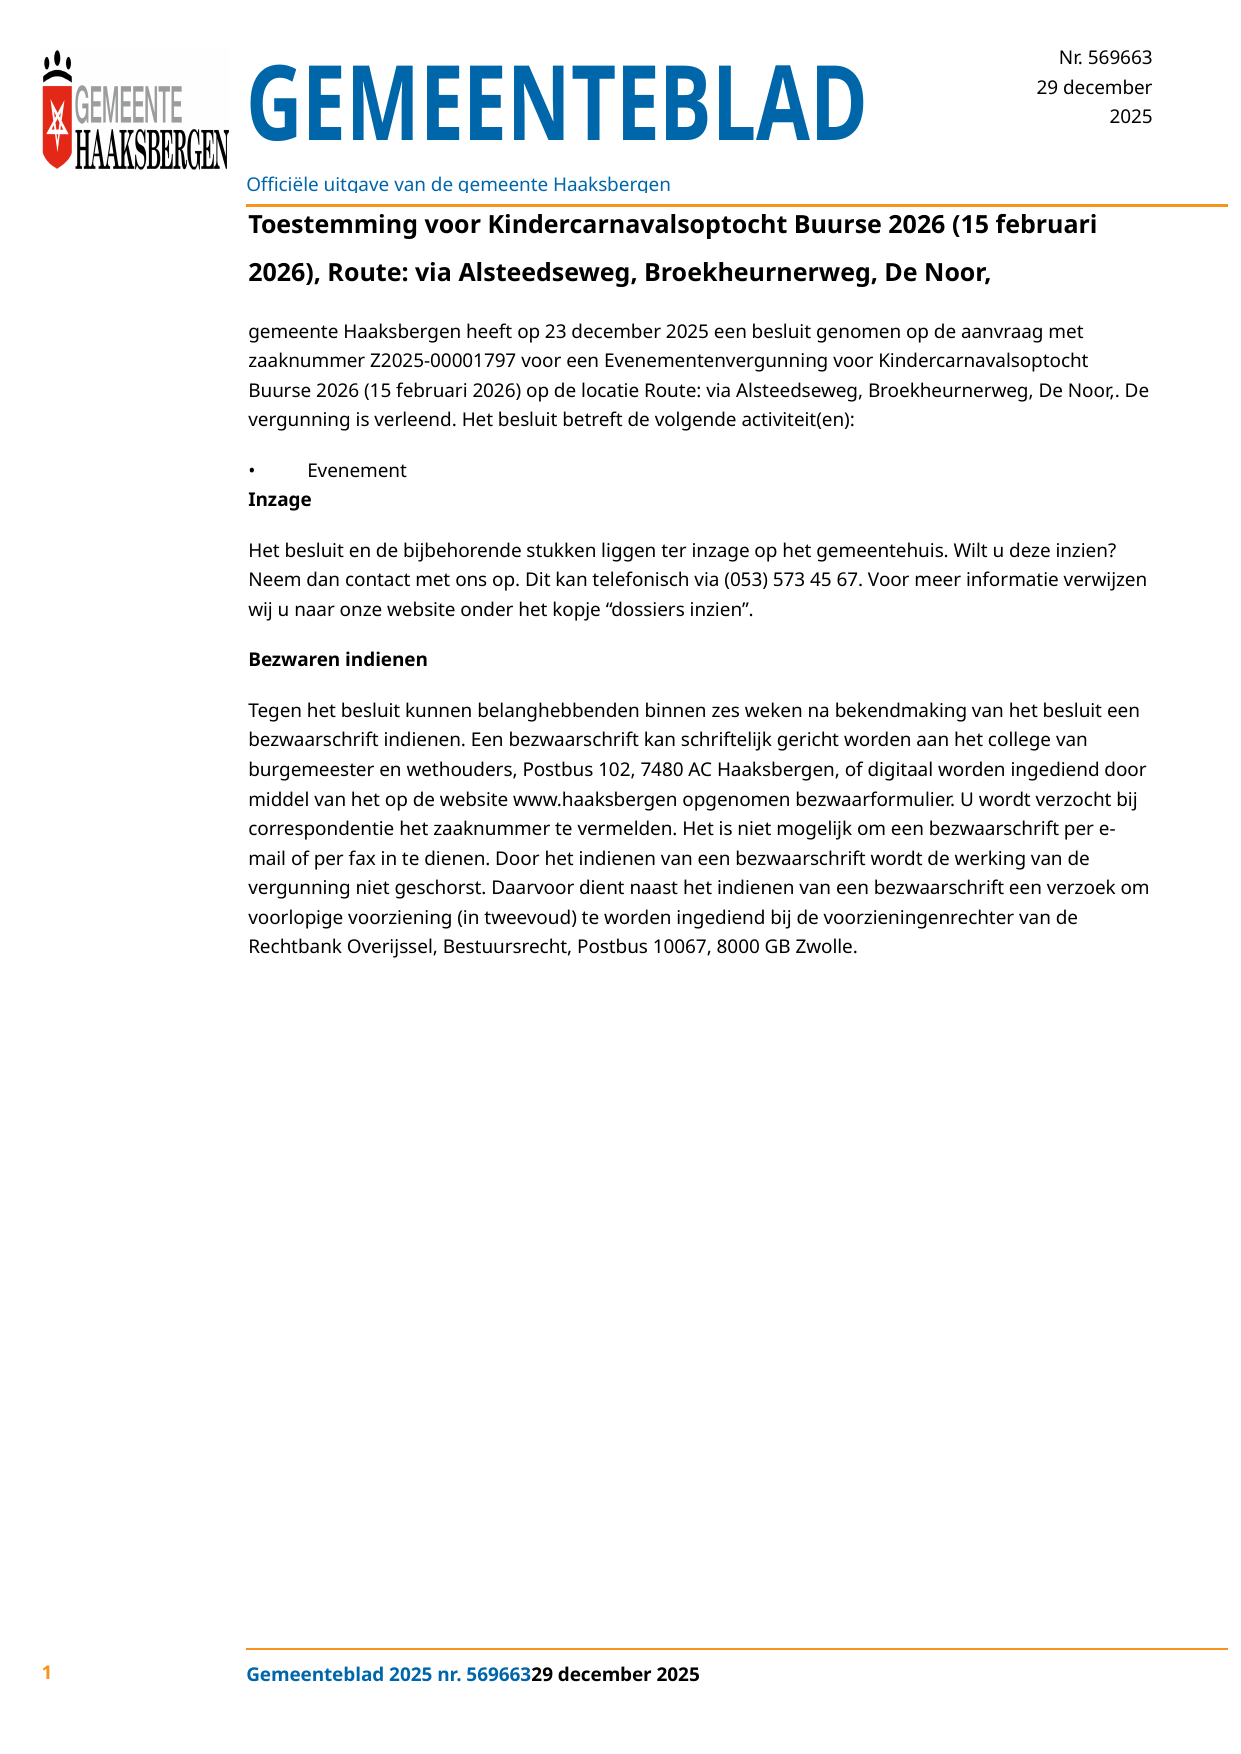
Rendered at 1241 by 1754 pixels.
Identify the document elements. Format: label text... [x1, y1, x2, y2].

text Inzage [248, 487, 1152, 512]
text Bezwaren indienen [248, 647, 1152, 672]
list Evenement [248, 457, 1152, 483]
picture [41, 47, 231, 172]
text gemeente Haaksbergen heeft op 23 december 2025 een besluit genomen op de aanvraag met zaaknummer Z2025-00001797 voor een Evenementenvergunning voor Kindercarnavalsoptocht Buurse 2026 (15 februari 2026) op de locatie Route: via Alsteedseweg, Broekheurnerweg, De Noor,. De vergunning is verleend. Het besluit betreft de volgende activiteit(en): [248, 318, 1152, 432]
text Toestemming voor Kindercarnavalsoptocht Buurse 2026 (15 februari 2026), Route: via Alsteedseweg, Broekheurnerweg, De Noor, [248, 207, 1152, 288]
text Het besluit en de bijbehorende stukken liggen ter inzage op het gemeentehuis. Wilt u deze inzien? Neem dan contact met ons op. Dit kan telefonisch via (053) 573 45 67. Voor meer informatie verwijzen wij u naar onze website onder het kopje “dossiers inzien”. [248, 537, 1152, 622]
text Tegen het besluit kunnen belanghebbenden binnen zes weken na bekendmaking van het besluit een bezwaarschrift indienen. Een bezwaarschrift kan schriftelijk gericht worden aan het college van burgemeester en wethouders, Postbus 102, 7480 AC Haaksbergen, of digitaal worden ingediend door middel van het op de website www.haaksbergen opgenomen bezwaarformulier. U wordt verzocht bij correspondentie het zaaknummer te vermelden. Het is niet mogelijk om een bezwaarschrift per e-mail of per fax in te dienen. Door het indienen van een bezwaarschrift wordt de werking van de vergunning niet geschorst. Daarvoor dient naast het indienen van een bezwaarschrift een verzoek om voorlopige voorziening (in tweevoud) te worden ingediend bij de voorzieningenrechter van de Rechtbank Overijssel, Bestuursrecht, Postbus 10067, 8000 GB Zwolle. [248, 697, 1152, 959]
